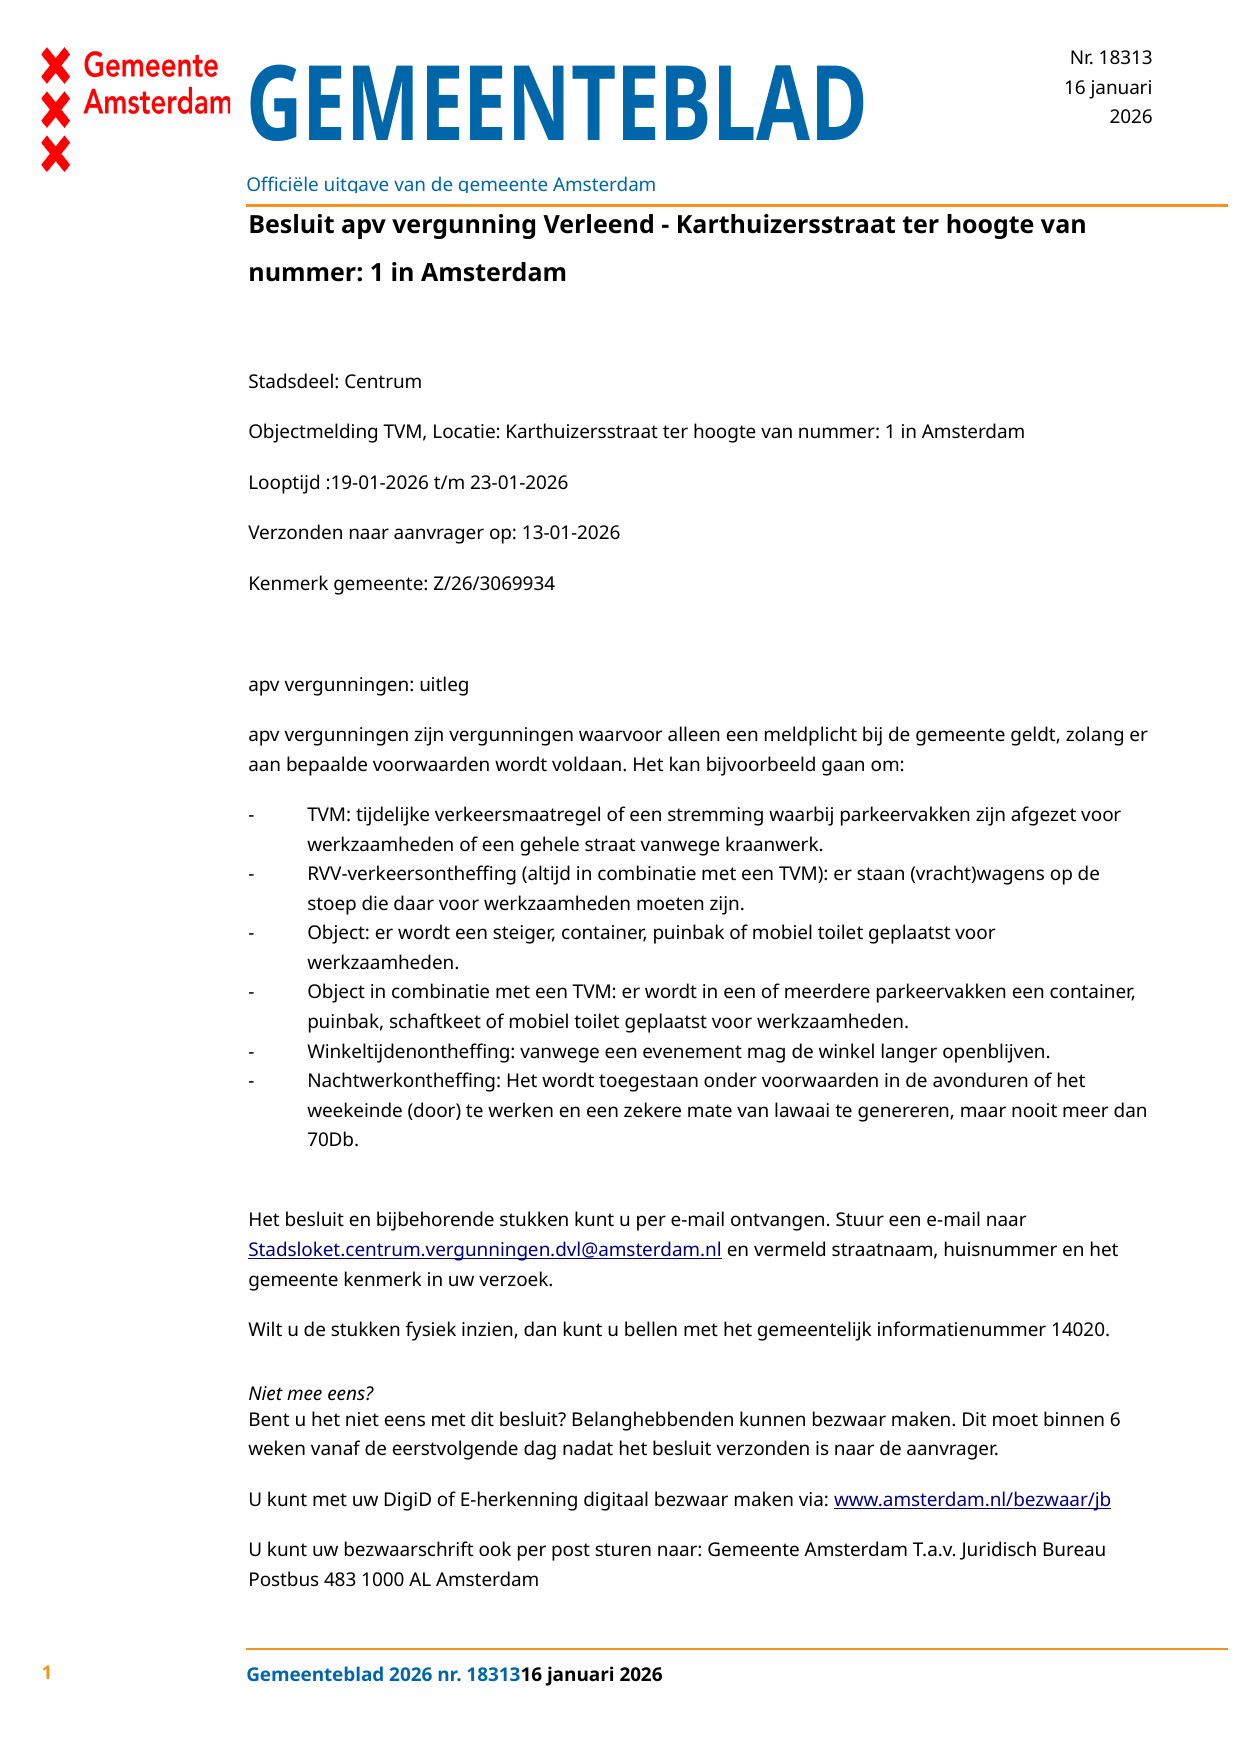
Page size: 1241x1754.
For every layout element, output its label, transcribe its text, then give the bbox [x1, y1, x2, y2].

text Kenmerk gemeente: Z/26/3069934 [248, 570, 1152, 596]
list TVM: tijdelijke verkeersmaatregel of een stremming waarbij parkeervakken zijn afgezet voor werkzaamheden of een gehele straat vanwege kraanwerk. [248, 801, 1152, 857]
text apv vergunningen: uitleg [248, 671, 1152, 697]
text Niet mee eens? [248, 1380, 1152, 1406]
list RVV-verkeersontheffing (altijd in combinatie met een TVM): er staan (vracht)wagens op de stoep die daar voor werkzaamheden moeten zijn. [248, 860, 1152, 916]
list Object in combinatie met een TVM: er wordt in een of meerdere parkeervakken een container, puinbak, schaftkeet of mobiel toilet geplaatst voor werkzaamheden. [248, 979, 1152, 1034]
list Object: er wordt een steiger, container, puinbak of mobiel toilet geplaatst voor werkzaamheden. [248, 919, 1152, 975]
text U kunt uw bezwaarschrift ook per post sturen naar: Gemeente Amsterdam T.a.v. Juridisch Bureau Postbus 483 1000 AL Amsterdam [248, 1536, 1152, 1592]
list Winkeltijdenontheffing: vanwege een evenement mag de winkel langer openblijven. [248, 1038, 1152, 1064]
text U kunt met uw DigiD of E-herkenning digitaal bezwaar maken via: www.amsterdam.nl/bezwaar/jb [248, 1486, 1152, 1512]
list Nachtwerkontheffing: Het wordt toegestaan onder voorwaarden in de avonduren of het weekeinde (door) te werken en een zekere mate van lawaai te genereren, maar nooit meer dan 70Db. [248, 1067, 1152, 1152]
text Looptijd :19-01-2026 t/m 23-01-2026 [248, 469, 1152, 495]
picture [41, 47, 231, 172]
text Bent u het niet eens met dit besluit? Belanghebbenden kunnen bezwaar maken. Dit moet binnen 6 weken vanaf de eerstvolgende dag nadat het besluit verzonden is naar de aanvrager. [248, 1406, 1152, 1461]
text Besluit apv vergunning Verleend - Karthuizersstraat ter hoogte van nummer: 1 in Amsterdam [248, 207, 1152, 288]
text Verzonden naar aanvrager op: 13-01-2026 [248, 519, 1152, 545]
text Stadsdeel: Centrum [248, 368, 1152, 394]
text Objectmelding TVM, Locatie: Karthuizersstraat ter hoogte van nummer: 1 in Amsterdam [248, 419, 1152, 444]
text Wilt u de stukken fysiek inzien, dan kunt u bellen met het gemeentelijk informatienummer 14020. [248, 1316, 1152, 1342]
text apv vergunningen zijn vergunningen waarvoor alleen een meldplicht bij de gemeente geldt, zolang er aan bepaalde voorwaarden wordt voldaan. Het kan bijvoorbeeld gaan om: [248, 721, 1152, 777]
text Het besluit en bijbehorende stukken kunt u per e-mail ontvangen. Stuur een e-mail naar Stadsloket.centrum.vergunningen.dvl@amsterdam.nl en vermeld straatnaam, huisnummer en het gemeente kenmerk in uw verzoek. [248, 1207, 1152, 1292]
